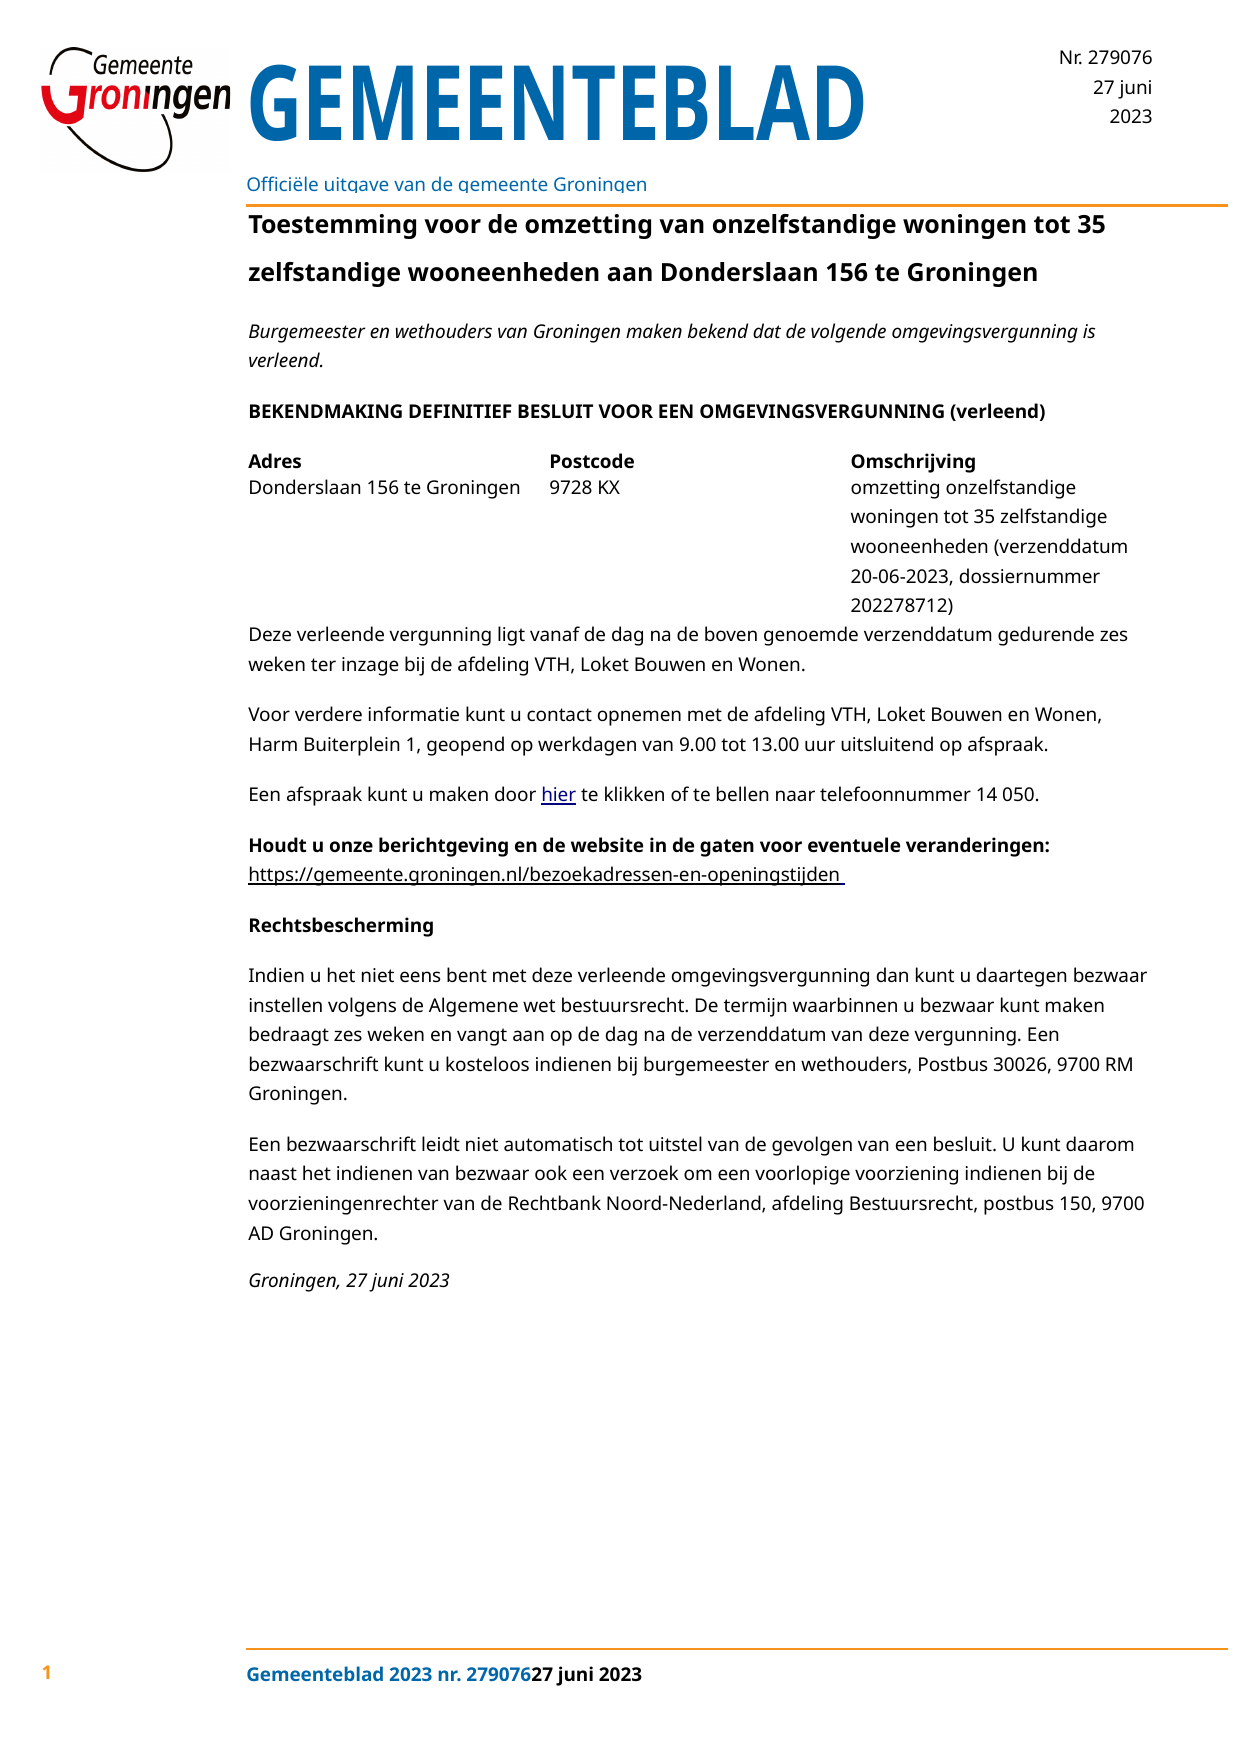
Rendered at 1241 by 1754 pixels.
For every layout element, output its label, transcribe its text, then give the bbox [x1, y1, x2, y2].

text Rechtsbescherming [248, 912, 1152, 938]
table_cell Donderslaan 156 te Groningen [248, 474, 549, 618]
text Deze verleende vergunning ligt vanaf de dag na de boven genoemde verzenddatum gedurende zes weken ter inzage bij de afdeling VTH, Loket Bouwen en Wonen. [248, 621, 1152, 677]
text Een afspraak kunt u maken door hier te klikken of te bellen naar telefoonnummer 14 050. [248, 781, 1152, 807]
text Een bezwaarschrift leidt niet automatisch tot uitstel van de gevolgen van een besluit. U kunt daarom naast het indienen van bezwaar ook een verzoek om een voorlopige voorziening indienen bij de voorzieningenrechter van de Rechtbank Noord-Nederland, afdeling Bestuursrecht, postbus 150, 9700 AD Groningen. [248, 1131, 1152, 1246]
table_header Postcode [549, 449, 850, 474]
text Toestemming voor de omzetting van onzelfstandige woningen tot 35 zelfstandige wooneenheden aan Donderslaan 156 te Groningen [248, 207, 1152, 288]
picture [41, 47, 231, 172]
table_cell omzetting onzelfstandige woningen tot 35 zelfstandige wooneenheden (verzenddatum 20-06-2023, dossiernummer 202278712) [850, 474, 1152, 618]
text Groningen, 27 juni 2023 [248, 1268, 1152, 1293]
text Indien u het niet eens bent met deze verleende omgevingsvergunning dan kunt u daartegen bezwaar instellen volgens de Algemene wet bestuursrecht. De termijn waarbinnen u bezwaar kunt maken bedraagt zes weken en vangt aan op de dag na de verzenddatum van deze vergunning. Een bezwaarschrift kunt u kosteloos indienen bij burgemeester en wethouders, Postbus 30026, 9700 RM Groningen. [248, 962, 1152, 1106]
text Houdt u onze berichtgeving en de website in de gaten voor eventuele veranderingen: https://gemeente.groningen.nl/bezoekadressen-en-openingstijden [248, 832, 1152, 887]
text BEKENDMAKING DEFINITIEF BESLUIT VOOR EEN OMGEVINGSVERGUNNING (verleend) [248, 398, 1152, 424]
table_header Omschrijving [850, 449, 1152, 474]
table_header Adres [248, 449, 549, 474]
text Burgemeester en wethouders van Groningen maken bekend dat de volgende omgevingsvergunning is verleend. [248, 318, 1152, 373]
text Voor verdere informatie kunt u contact opnemen met de afdeling VTH, Loket Bouwen en Wonen, Harm Buiterplein 1, geopend op werkdagen van 9.00 tot 13.00 uur uitsluitend op afspraak. [248, 701, 1152, 757]
table_cell 9728 KX [549, 474, 850, 618]
